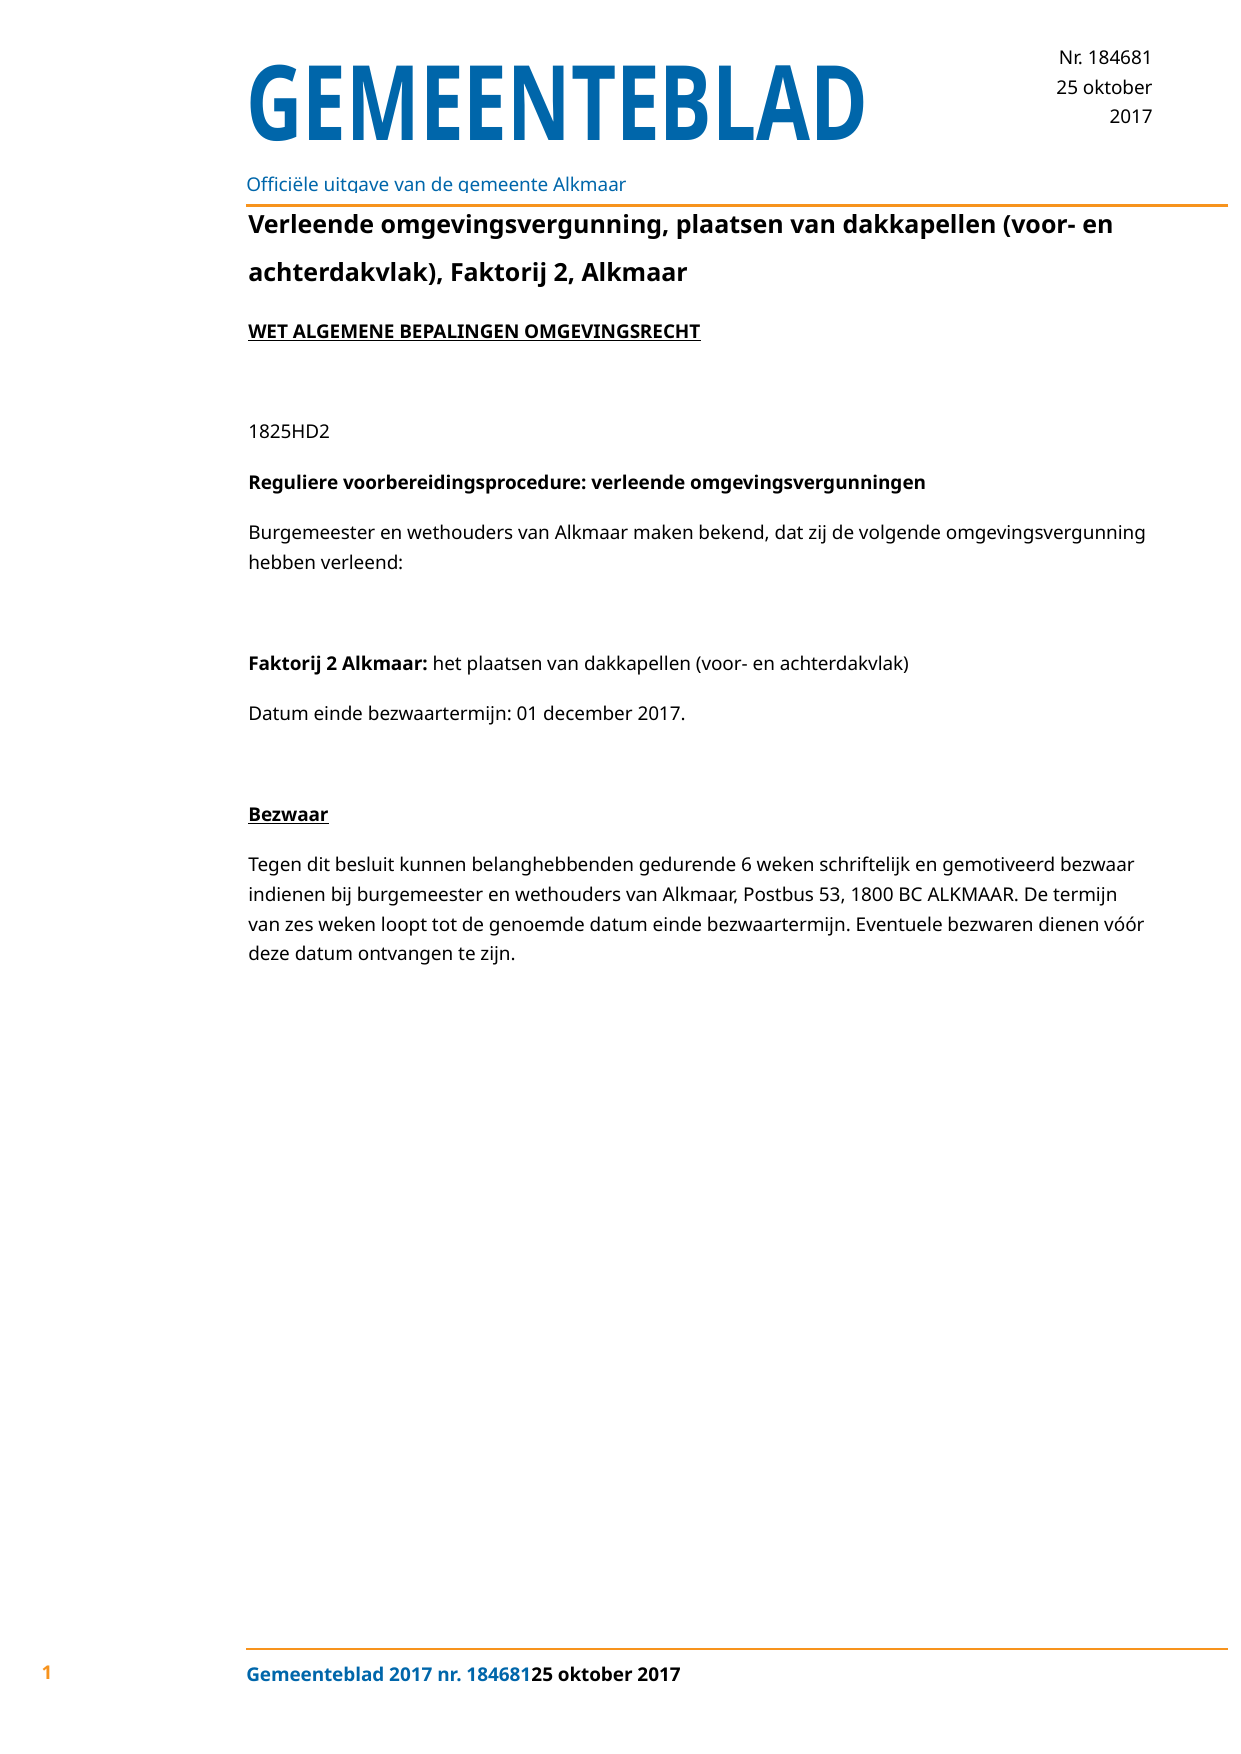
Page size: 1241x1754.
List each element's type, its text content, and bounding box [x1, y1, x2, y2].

text Bezwaar [248, 801, 1152, 827]
text Burgemeester en wethouders van Alkmaar maken bekend, dat zij de volgende omgevingsvergunning hebben verleend: [248, 519, 1152, 575]
text WET ALGEMENE BEPALINGEN OMGEVINGSRECHT [248, 318, 1152, 344]
text Tegen dit besluit kunnen belanghebbenden gedurende 6 weken schriftelijk en gemotiveerd bezwaar indienen bij burgemeester en wethouders van Alkmaar, Postbus 53, 1800 BC ALKMAAR. De termijn van zes weken loopt tot de genoemde datum einde bezwaartermijn. Eventuele bezwaren dienen vóór deze datum ontvangen te zijn. [248, 852, 1152, 966]
text Faktorij 2 Alkmaar: het plaatsen van dakkapellen (voor- en achterdakvlak) [248, 650, 1152, 676]
text Datum einde bezwaartermijn: 01 december 2017. [248, 700, 1152, 726]
picture [41, 47, 231, 172]
text Reguliere voorbereidingsprocedure: verleende omgevingsvergunningen [248, 469, 1152, 495]
text Verleende omgevingsvergunning, plaatsen van dakkapellen (voor- en achterdakvlak), Faktorij 2, Alkmaar [248, 207, 1152, 288]
text 1825HD2 [248, 419, 1152, 444]
